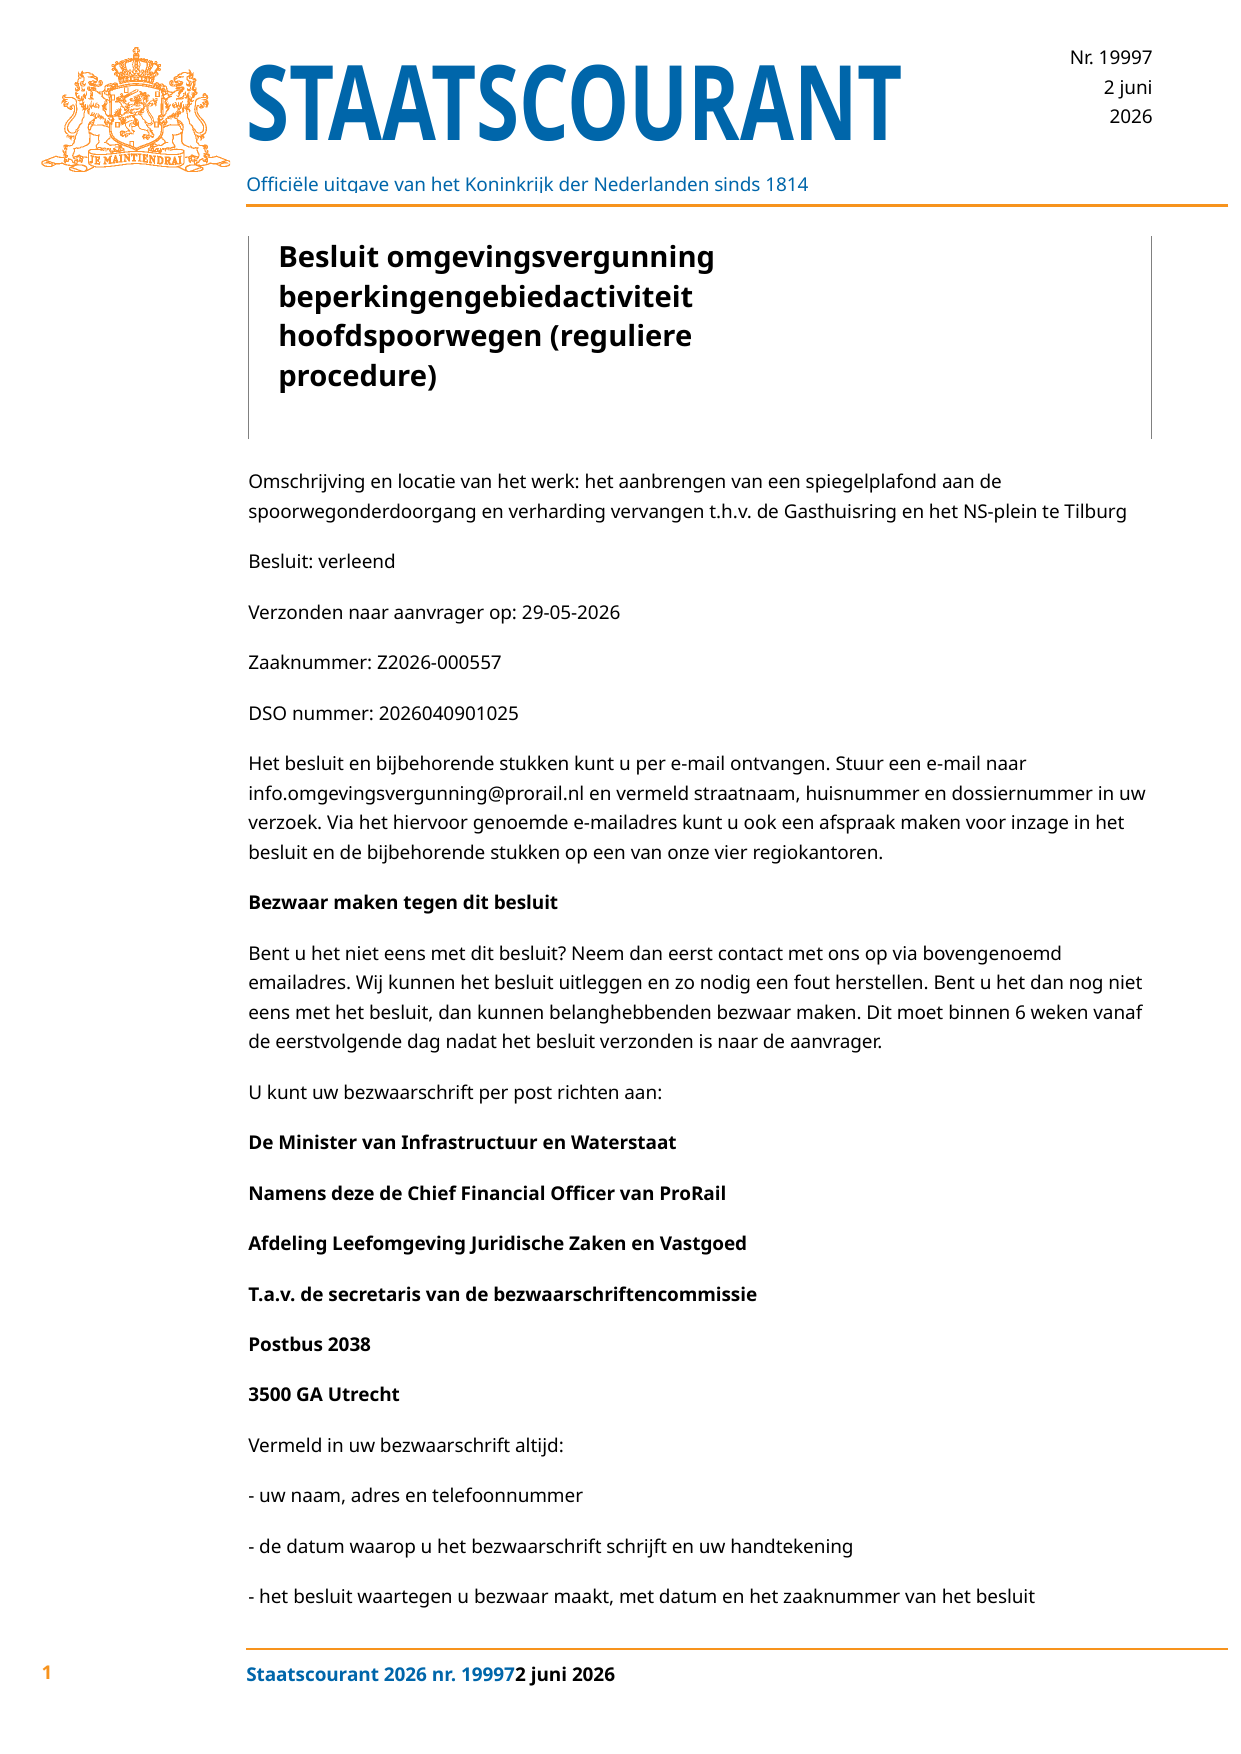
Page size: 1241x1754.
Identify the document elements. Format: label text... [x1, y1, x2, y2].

text De Minister van Infrastructuur en Waterstaat [248, 1129, 1152, 1155]
text Het besluit en bijbehorende stukken kunt u per e-mail ontvangen. Stuur een e-mail naar info.omgevingsvergunning@prorail.nl en vermeld straatnaam, huisnummer en dossiernummer in uw verzoek. Via het hiervoor genoemde e-mailadres kunt u ook een afspraak maken voor inzage in het besluit en de bijbehorende stukken op een van onze vier regiokantoren. [248, 750, 1152, 865]
text Zaaknummer: Z2026-000557 [248, 649, 1152, 675]
text T.a.v. de secretaris van de bezwaarschriftencommissie [248, 1281, 1152, 1306]
text Afdeling Leefomgeving Juridische Zaken en Vastgoed [248, 1230, 1152, 1256]
table_header Besluit omgevingsvergunning beperkingengebiedactiviteit hoofdspoorwegen (reguliere procedure) [249, 236, 850, 439]
text - het besluit waartegen u bezwaar maakt, met datum en het zaaknummer van het besluit [248, 1583, 1152, 1609]
text Postbus 2038 [248, 1331, 1152, 1357]
text - de datum waarop u het bezwaarschrift schrijft en uw handtekening [248, 1533, 1152, 1558]
table_header [1090, 236, 1151, 413]
text 3500 GA Utrecht [248, 1382, 1152, 1407]
picture [912, 236, 1090, 414]
text - uw naam, adres en telefoonnummer [248, 1482, 1152, 1508]
text U kunt uw bezwaarschrift per post richten aan: [248, 1079, 1152, 1105]
text Besluit: verleend [248, 549, 1152, 574]
text Namens deze de Chief Financial Officer van ProRail [248, 1180, 1152, 1206]
text Bent u het niet eens met dit besluit? Neem dan eerst contact met ons op via bovengenoemd emailadres. Wij kunnen het besluit uitleggen en zo nodig een fout herstellen. Bent u het dan nog niet eens met het besluit, dan kunnen belanghebbenden bezwaar maken. Dit moet binnen 6 weken vanaf de eerstvolgende dag nadat het besluit verzonden is naar de aanvrager. [248, 940, 1152, 1054]
text DSO nummer: 2026040901025 [248, 700, 1152, 726]
text Verzonden naar aanvrager op: 29-05-2026 [248, 599, 1152, 625]
table_header [850, 236, 912, 413]
text Bezwaar maken tegen dit besluit [248, 889, 1152, 915]
text Omschrijving en locatie van het werk: het aanbrengen van een spiegelplafond aan de spoorwegonderdoorgang en verharding vervangen t.h.v. de Gasthuisring en het NS-plein te Tilburg [248, 469, 1152, 524]
text Vermeld in uw bezwaarschrift altijd: [248, 1432, 1152, 1458]
picture [41, 47, 231, 172]
table_header [850, 414, 1151, 439]
